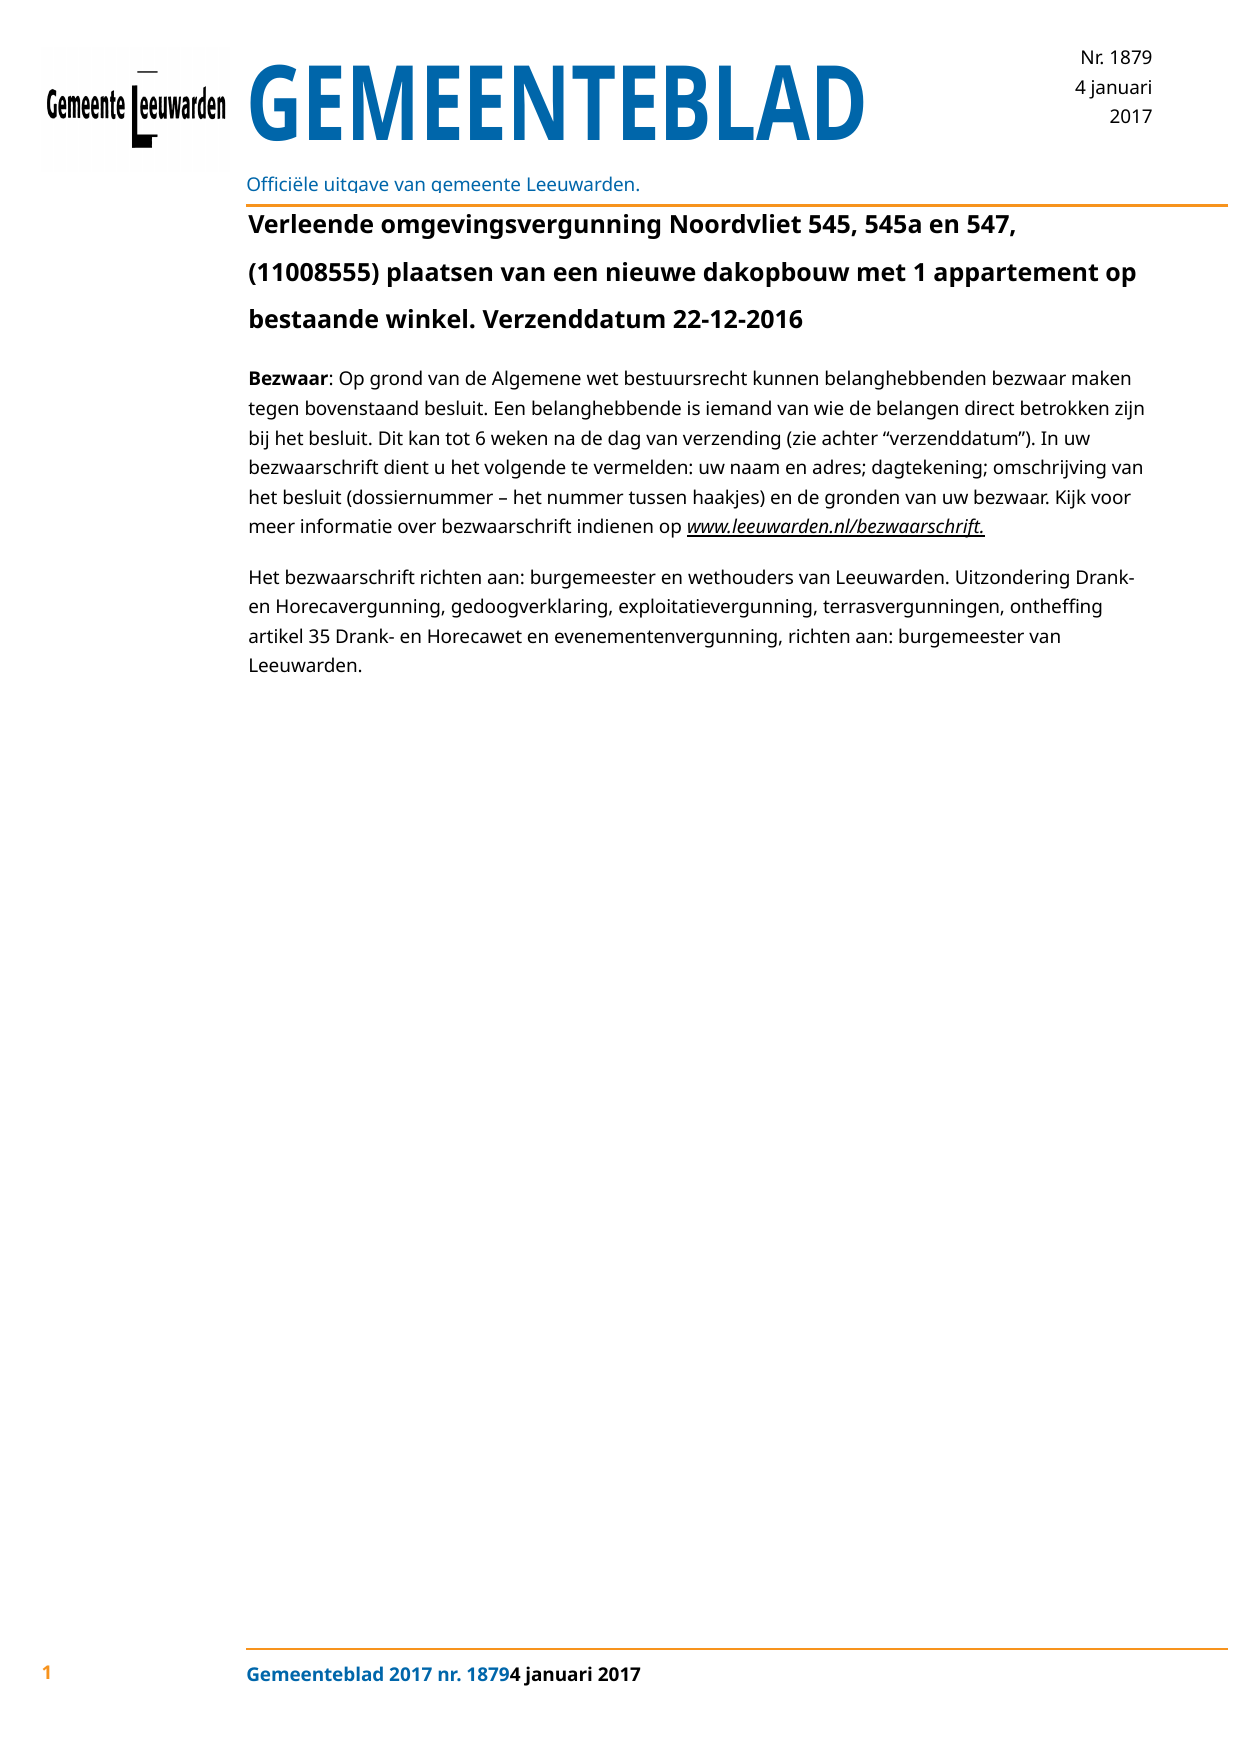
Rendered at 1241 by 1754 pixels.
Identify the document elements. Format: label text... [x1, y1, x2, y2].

picture [41, 47, 231, 172]
text Verleende omgevingsvergunning Noordvliet 545, 545a en 547, (11008555) plaatsen van een nieuwe dakopbouw met 1 appartement op bestaande winkel. Verzenddatum 22-12-2016 [248, 207, 1152, 336]
text Het bezwaarschrift richten aan: burgemeester en wethouders van Leeuwarden. Uitzondering Drank- en Horecavergunning, gedoogverklaring, exploitatievergunning, terrasvergunningen, ontheffing artikel 35 Drank- en Horecawet en evenementenvergunning, richten aan: burgemeester van Leeuwarden. [248, 564, 1152, 678]
text Bezwaar: Op grond van de Algemene wet bestuursrecht kunnen belanghebbenden bezwaar maken tegen bovenstaand besluit. Een belanghebbende is iemand van wie de belangen direct betrokken zijn bij het besluit. Dit kan tot 6 weken na de dag van verzending (zie achter “verzenddatum”). In uw bezwaarschrift dient u het volgende te vermelden: uw naam en adres; dagtekening; omschrijving van het besluit (dossiernummer – het nummer tussen haakjes) en de gronden van uw bezwaar. Kijk voor meer informatie over bezwaarschrift indienen op www.leeuwarden.nl/bezwaarschrift. [248, 366, 1152, 539]
